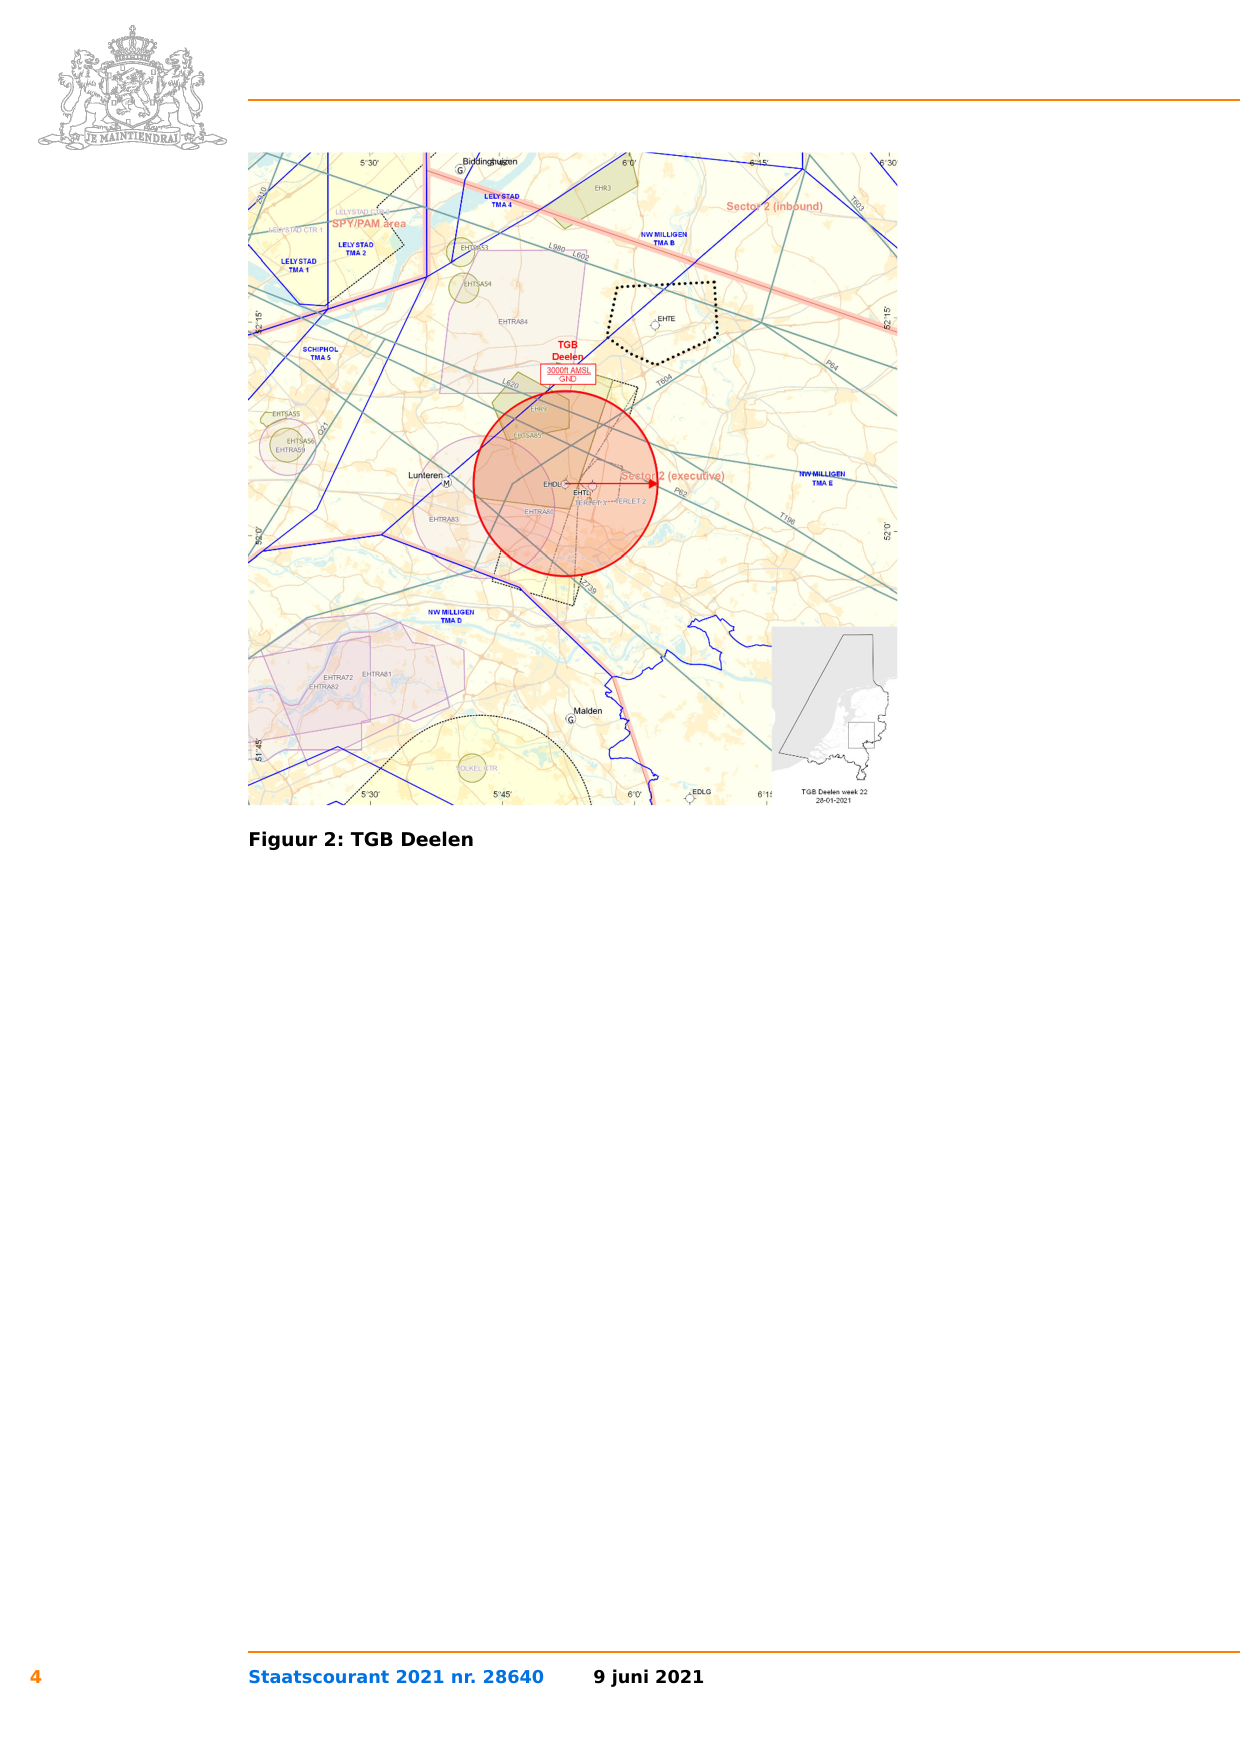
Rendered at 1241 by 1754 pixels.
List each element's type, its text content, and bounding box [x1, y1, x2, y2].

text Figuur 2: TGB Deelen [248, 829, 898, 851]
picture [248, 151, 898, 808]
picture [38, 25, 227, 150]
